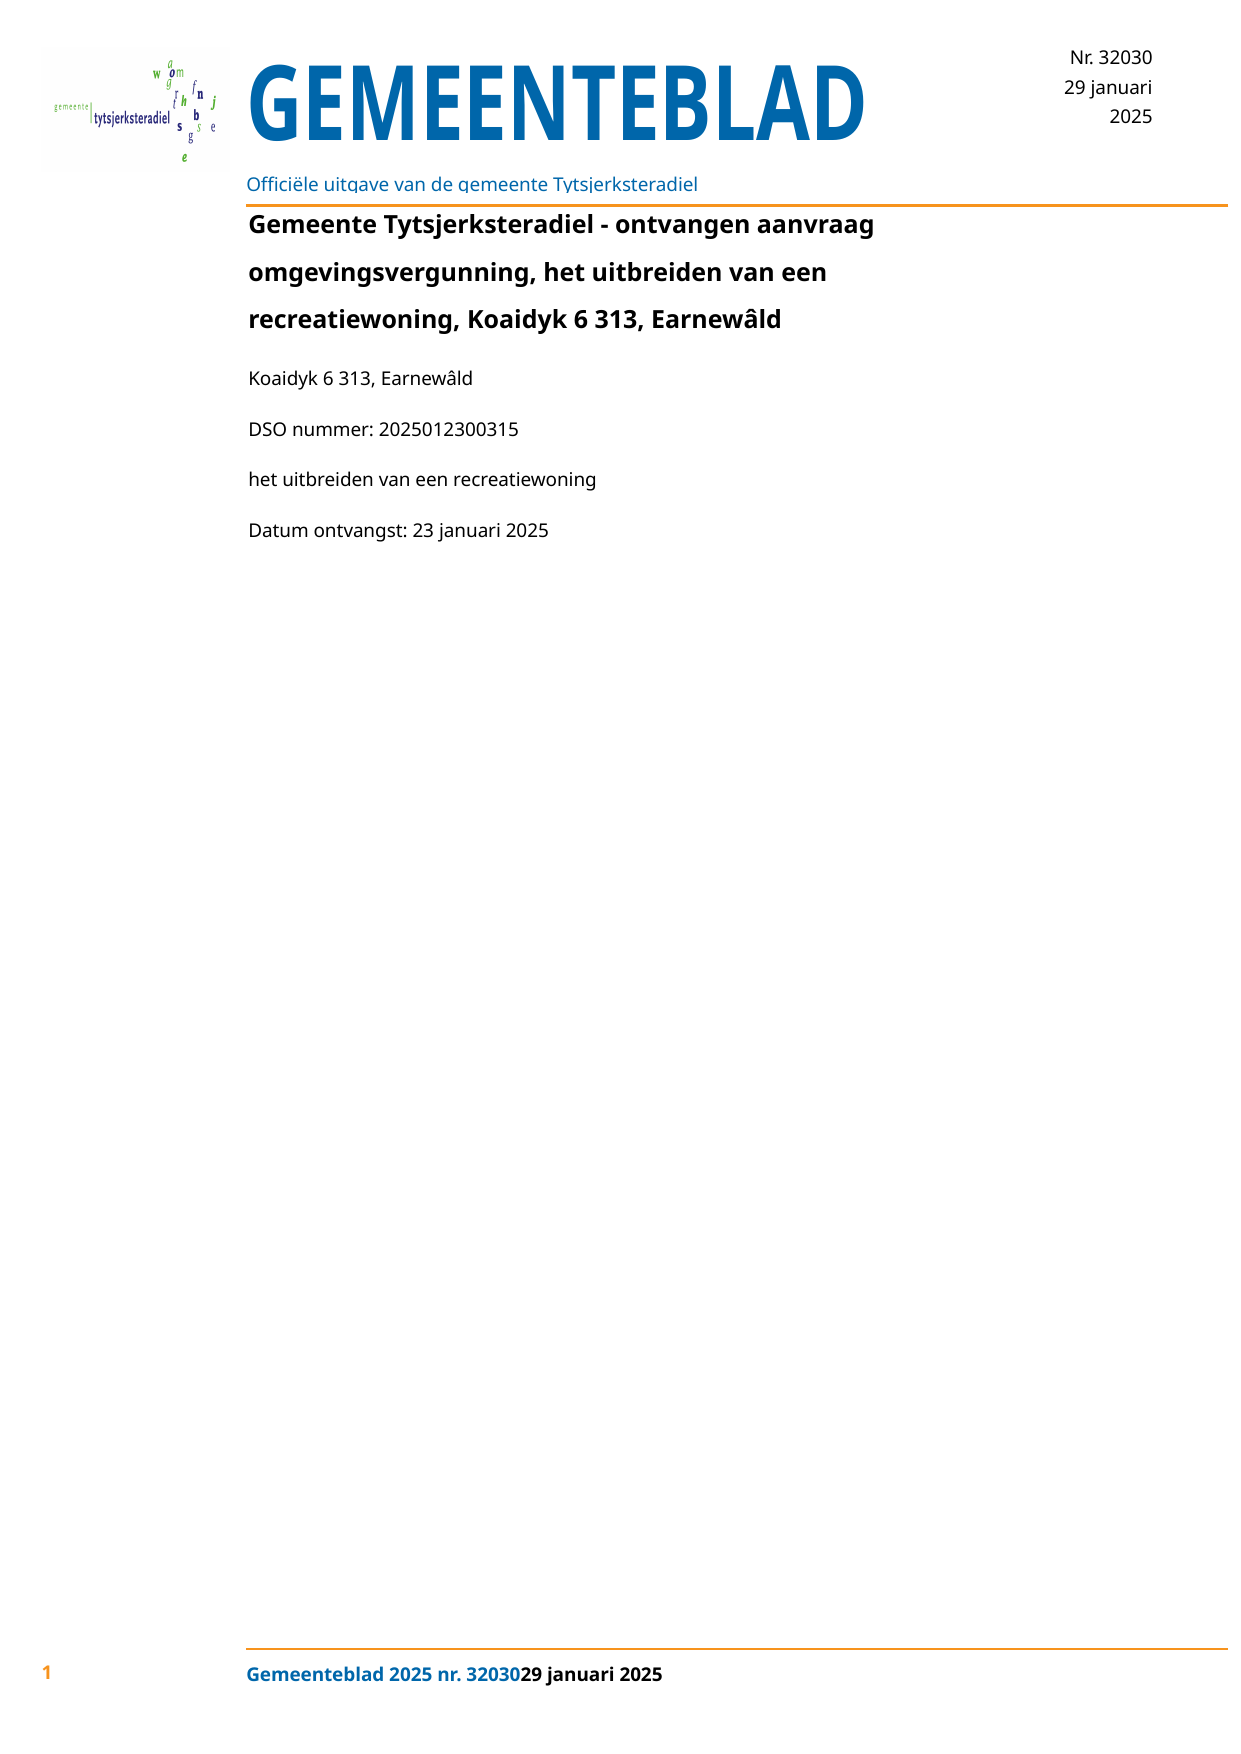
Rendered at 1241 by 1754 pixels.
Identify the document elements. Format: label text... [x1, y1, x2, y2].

text Gemeente Tytsjerksteradiel - ontvangen aanvraag omgevingsvergunning, het uitbreiden van een recreatiewoning, Koaidyk 6 313, Earnewâld [248, 207, 1152, 336]
text DSO nummer: 2025012300315 [248, 416, 1152, 442]
text het uitbreiden van een recreatiewoning [248, 466, 1152, 492]
picture [41, 47, 231, 172]
text Datum ontvangst: 23 januari 2025 [248, 517, 1152, 542]
text Koaidyk 6 313, Earnewâld [248, 366, 1152, 391]
